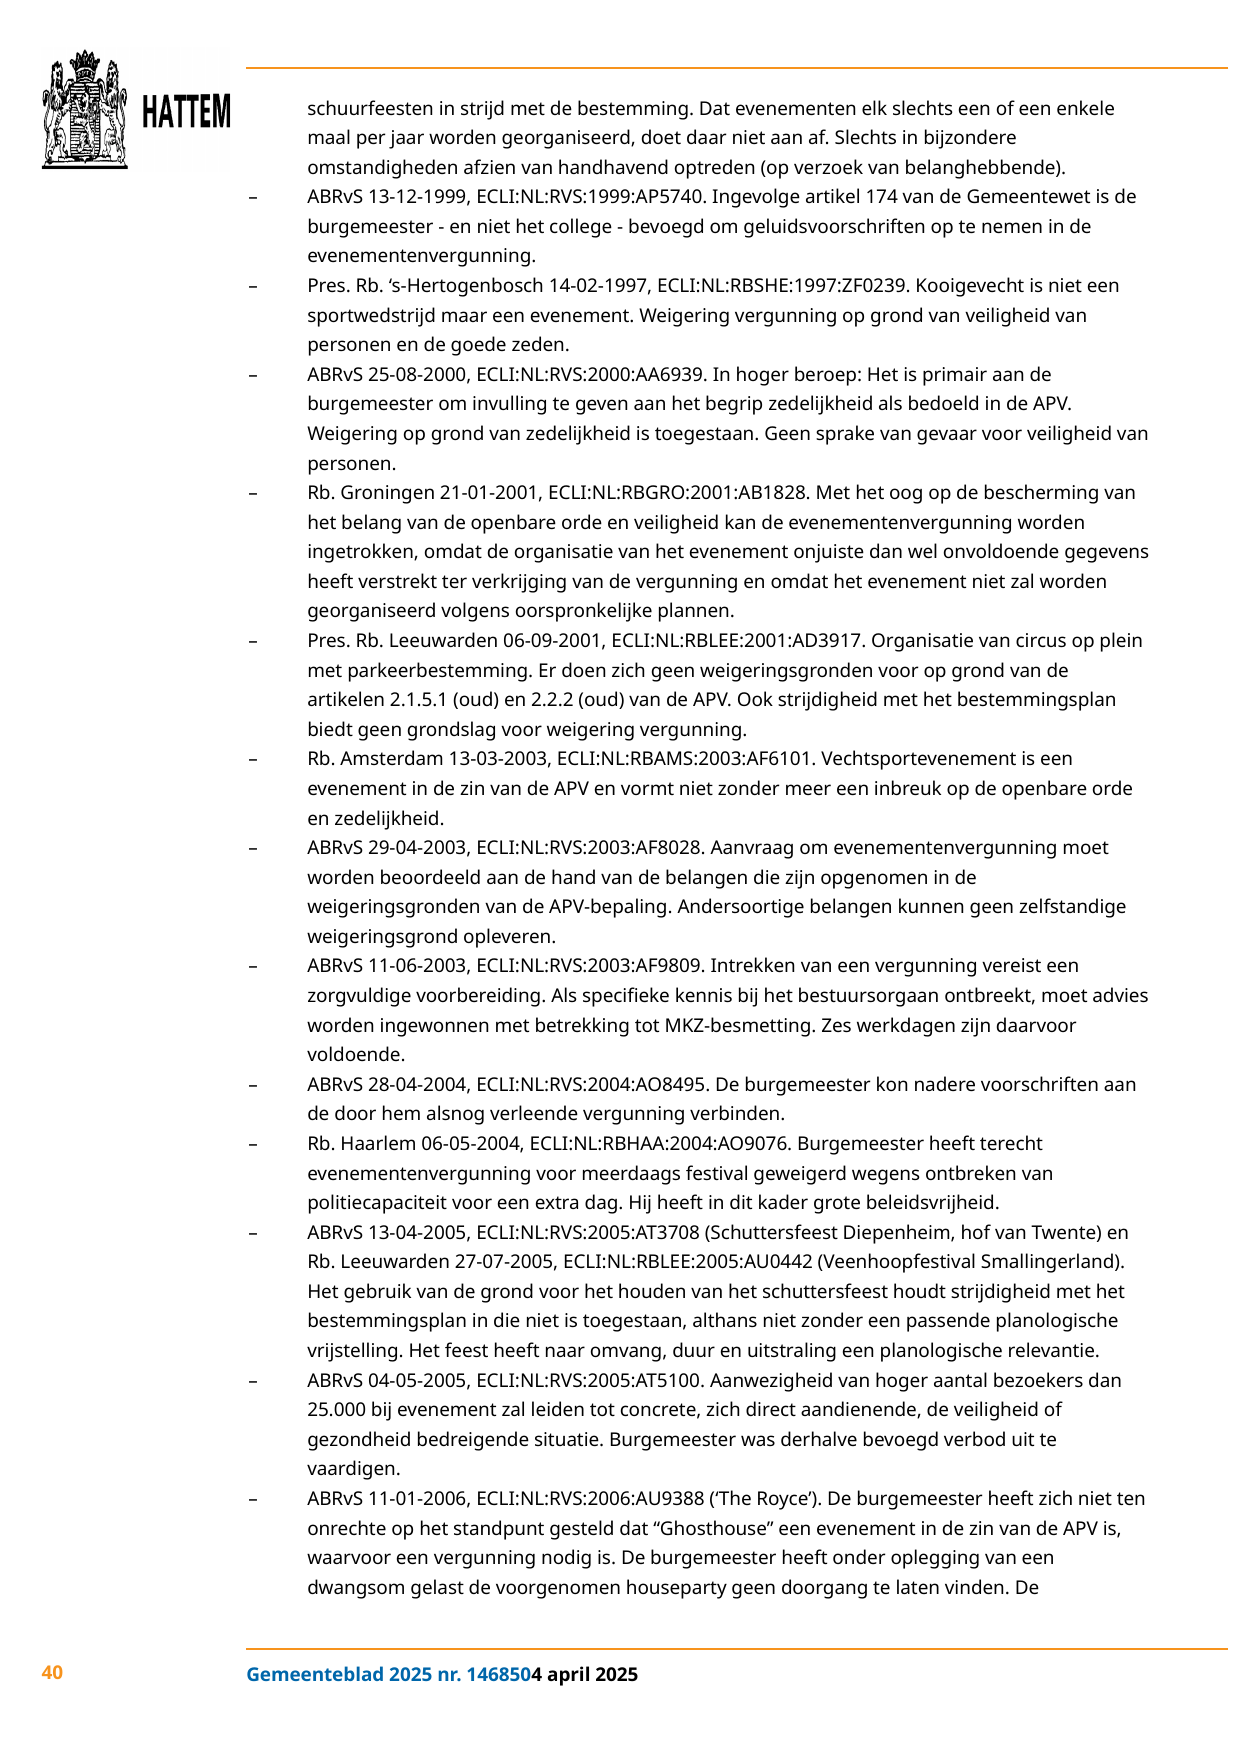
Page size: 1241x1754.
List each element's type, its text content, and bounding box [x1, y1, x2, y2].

list schuurfeesten in strijd met de bestemming. Dat evenementen elk slechts een of een enkele maal per jaar worden georganiseerd, doet daar niet aan af. Slechts in bijzondere omstandigheden afzien van handhavend optreden (op verzoek van belanghebbende). [248, 95, 1152, 180]
list Pres. Rb. Leeuwarden 06-09-2001, ECLI:NL:RBLEE:2001:AD3917. Organisatie van circus op plein met parkeerbestemming. Er doen zich geen weigeringsgronden voor op grond van de artikelen 2.1.5.1 (oud) en 2.2.2 (oud) van de APV. Ook strijdigheid met het bestemmingsplan biedt geen grondslag voor weigering vergunning. [248, 627, 1152, 742]
list Pres. Rb. ‘s-Hertogenbosch 14-02-1997, ECLI:NL:RBSHE:1997:ZF0239. Kooigevecht is niet een sportwedstrijd maar een evenement. Weigering vergunning op grond van veiligheid van personen en de goede zeden. [248, 272, 1152, 357]
list ABRvS 13-04-2005, ECLI:NL:RVS:2005:AT3708 (Schuttersfeest Diepenheim, hof van Twente) en Rb. Leeuwarden 27-07-2005, ECLI:NL:RBLEE:2005:AU0442 (Veenhoopfestival Smallingerland). Het gebruik van de grond voor het houden van het schuttersfeest houdt strijdigheid met het bestemmingsplan in die niet is toegestaan, althans niet zonder een passende planologische vrijstelling. Het feest heeft naar omvang, duur en uitstraling een planologische relevantie. [248, 1219, 1152, 1363]
list Rb. Haarlem 06-05-2004, ECLI:NL:RBHAA:2004:AO9076. Burgemeester heeft terecht evenementenvergunning voor meerdaags festival geweigerd wegens ontbreken van politiecapaciteit voor een extra dag. Hij heeft in dit kader grote beleidsvrijheid. [248, 1130, 1152, 1215]
list ABRvS 28-04-2004, ECLI:NL:RVS:2004:AO8495. De burgemeester kon nadere voorschriften aan de door hem alsnog verleende vergunning verbinden. [248, 1071, 1152, 1126]
list ABRvS 29-04-2003, ECLI:NL:RVS:2003:AF8028. Aanvraag om evenementenvergunning moet worden beoordeeld aan de hand van de belangen die zijn opgenomen in de weigeringsgronden van de APV-bepaling. Andersoortige belangen kunnen geen zelfstandige weigeringsgrond opleveren. [248, 834, 1152, 949]
list Rb. Amsterdam 13-03-2003, ECLI:NL:RBAMS:2003:AF6101. Vechtsportevenement is een evenement in de zin van de APV en vormt niet zonder meer een inbreuk op de openbare orde en zedelijkheid. [248, 746, 1152, 831]
list ABRvS 13-12-1999, ECLI:NL:RVS:1999:AP5740. Ingevolge artikel 174 van de Gemeentewet is de burgemeester - en niet het college - bevoegd om geluidsvoorschriften op te nemen in de evenementenvergunning. [248, 183, 1152, 268]
list ABRvS 04-05-2005, ECLI:NL:RVS:2005:AT5100. Aanwezigheid van hoger aantal bezoekers dan 25.000 bij evenement zal leiden tot concrete, zich direct aandienende, de veiligheid of gezondheid bedreigende situatie. Burgemeester was derhalve bevoegd verbod uit te vaardigen. [248, 1367, 1152, 1481]
list ABRvS 25-08-2000, ECLI:NL:RVS:2000:AA6939. In hoger beroep: Het is primair aan de burgemeester om invulling te geven aan het begrip zedelijkheid als bedoeld in de APV. Weigering op grond van zedelijkheid is toegestaan. Geen sprake van gevaar voor veiligheid van personen. [248, 361, 1152, 476]
picture [41, 47, 231, 172]
list ABRvS 11-01-2006, ECLI:NL:RVS:2006:AU9388 (‘The Royce’). De burgemeester heeft zich niet ten onrechte op het standpunt gesteld dat “Ghosthouse” een evenement in de zin van de APV is, waarvoor een vergunning nodig is. De burgemeester heeft onder oplegging van een dwangsom gelast de voorgenomen houseparty geen doorgang te laten vinden. De [248, 1485, 1152, 1600]
list ABRvS 11-06-2003, ECLI:NL:RVS:2003:AF9809. Intrekken van een vergunning vereist een zorgvuldige voorbereiding. Als specifieke kennis bij het bestuursorgaan ontbreekt, moet advies worden ingewonnen met betrekking tot MKZ-besmetting. Zes werkdagen zijn daarvoor voldoende. [248, 953, 1152, 1067]
list Rb. Groningen 21-01-2001, ECLI:NL:RBGRO:2001:AB1828. Met het oog op de bescherming van het belang van de openbare orde en veiligheid kan de evenementenvergunning worden ingetrokken, omdat de organisatie van het evenement onjuiste dan wel onvoldoende gegevens heeft verstrekt ter verkrijging van de vergunning en omdat het evenement niet zal worden georganiseerd volgens oorspronkelijke plannen. [248, 479, 1152, 623]
